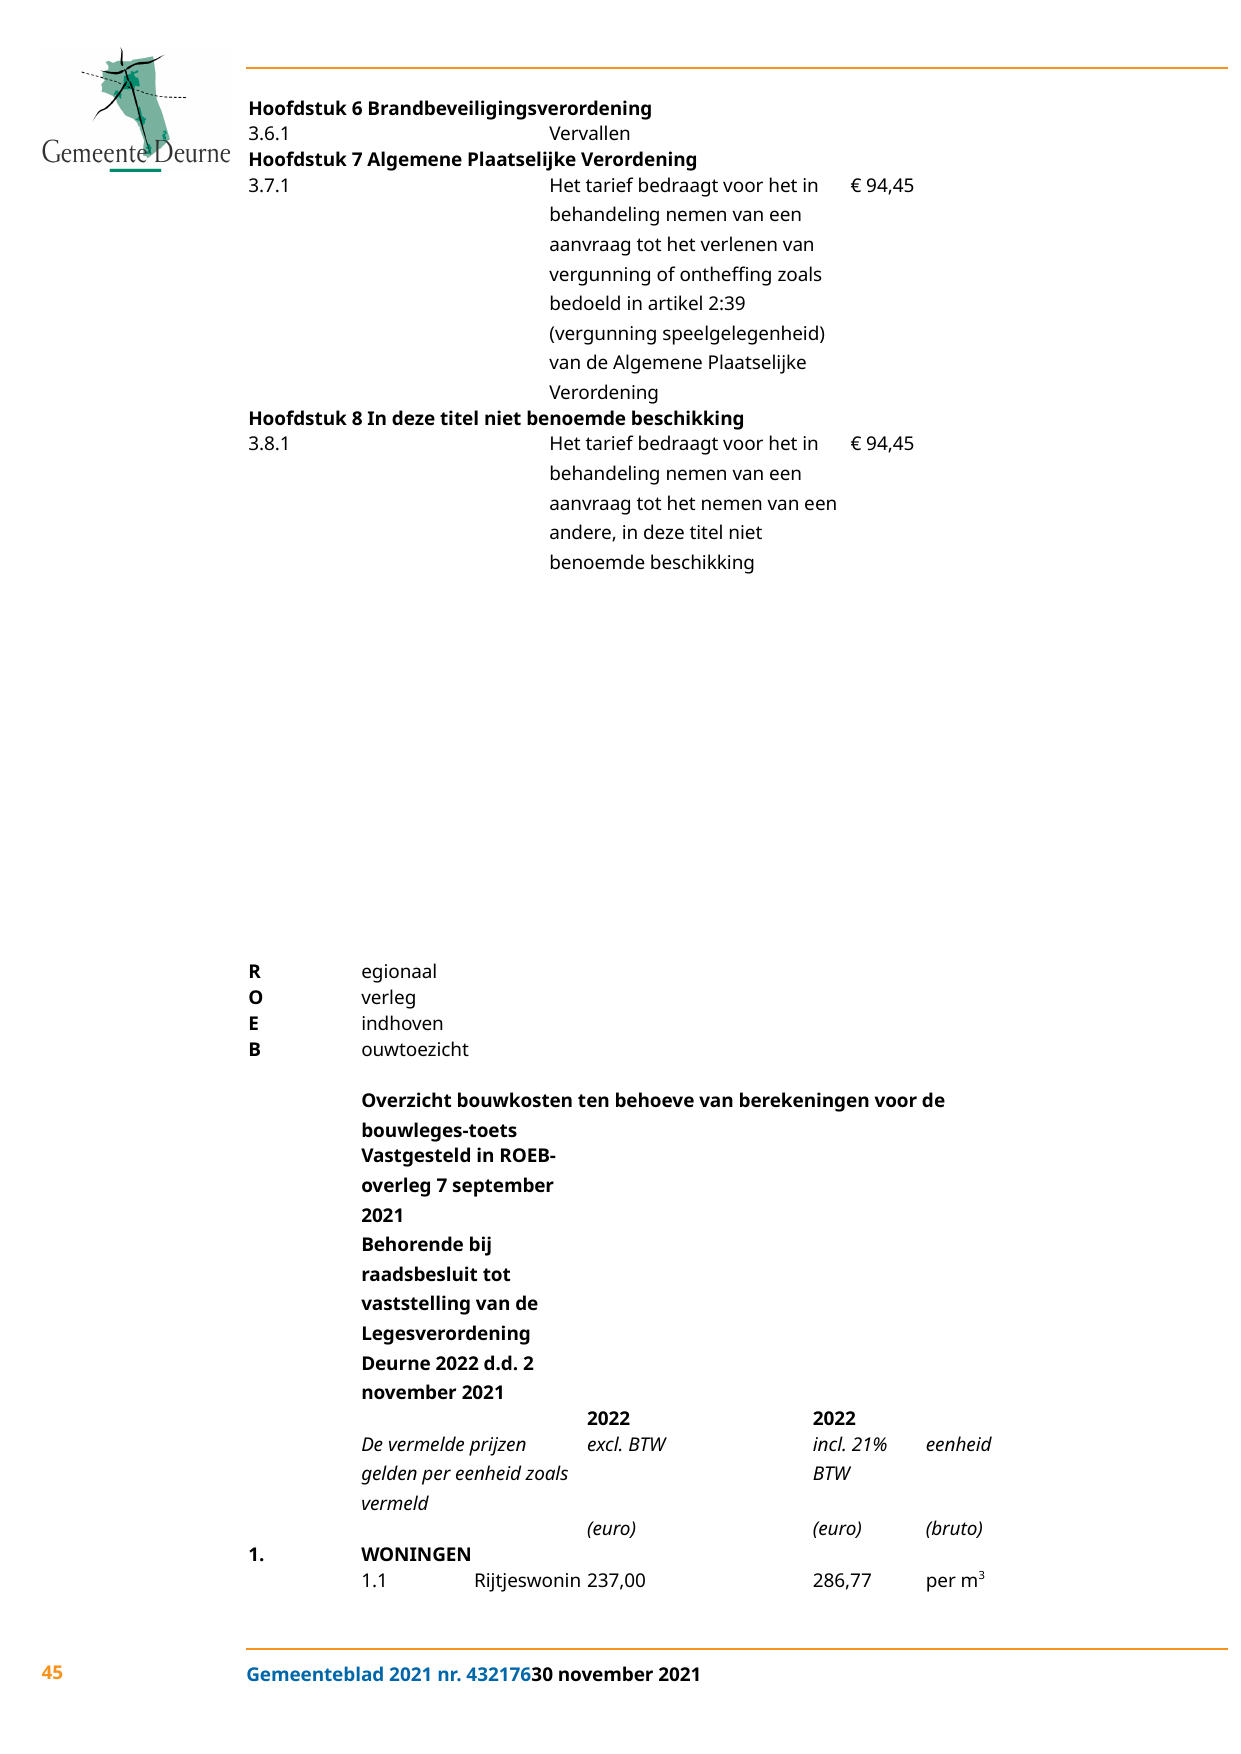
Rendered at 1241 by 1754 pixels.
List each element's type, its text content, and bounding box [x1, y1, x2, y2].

table_cell [926, 1036, 1038, 1062]
table_cell [926, 1405, 1038, 1431]
table_cell 2022 [587, 1405, 700, 1431]
table_header [474, 933, 587, 959]
table_cell [700, 1405, 813, 1431]
table_cell WONINGEN [361, 1541, 587, 1567]
table_cell De vermelde prijzen gelden per eenheid zoals vermeld [361, 1431, 587, 1516]
table_cell [700, 1010, 813, 1036]
table_cell [587, 1541, 700, 1567]
table_cell € 94,45 [850, 172, 1152, 405]
table_cell [1039, 1431, 1152, 1516]
table_cell ouwtoezicht [361, 1036, 587, 1062]
table_cell 3.6.1 [248, 121, 549, 146]
table_cell [248, 1405, 361, 1431]
table_cell Hoofdstuk 8 In deze titel niet benoemde beschikking [248, 405, 1152, 431]
table_cell per m3 [926, 1567, 1038, 1593]
table_cell (euro) [813, 1516, 926, 1541]
table_cell Vervallen [549, 121, 850, 146]
table_cell excl. BTW [587, 1431, 700, 1516]
table_cell [926, 1010, 1038, 1036]
table_cell [1039, 1143, 1152, 1405]
table_cell (euro) [587, 1516, 700, 1541]
picture [41, 47, 231, 172]
table_cell [1039, 1541, 1152, 1567]
table_cell [813, 959, 926, 984]
table_cell [361, 1062, 474, 1087]
table_cell [587, 1036, 700, 1062]
table_cell [474, 1516, 587, 1541]
table_cell [926, 984, 1038, 1010]
table_cell [926, 1541, 1038, 1567]
table_cell [700, 1431, 813, 1516]
table_cell Overzicht bouwkosten ten behoeve van berekeningen voor de bouwleges-toets [361, 1087, 1038, 1143]
table_cell [813, 984, 926, 1010]
table_cell [700, 1567, 813, 1593]
table_cell [700, 1541, 813, 1567]
table_cell [1039, 959, 1152, 984]
table_header [587, 933, 700, 959]
table_header [813, 933, 926, 959]
table_cell [813, 1010, 926, 1036]
table_cell [700, 1516, 813, 1541]
table_header [361, 933, 474, 959]
table_cell (bruto) [926, 1516, 1038, 1541]
table_cell [587, 1062, 700, 1087]
table_cell [850, 121, 1152, 146]
table_cell [1039, 984, 1152, 1010]
table_cell [926, 1062, 1038, 1087]
table_cell [1039, 1516, 1152, 1541]
table_cell egionaal [361, 959, 587, 984]
table_cell [474, 1062, 587, 1087]
table_cell [1039, 1010, 1152, 1036]
table_cell [587, 1010, 700, 1036]
table_cell O [248, 984, 361, 1010]
table_cell [1039, 1405, 1152, 1431]
table_cell 237,00 [587, 1567, 700, 1593]
table_cell [1039, 1062, 1152, 1087]
table_cell [248, 1143, 361, 1405]
table_header [248, 933, 361, 959]
table_cell B [248, 1036, 361, 1062]
table_cell [248, 1516, 361, 1541]
table_cell [587, 959, 700, 984]
table_cell [926, 1143, 1038, 1405]
table_cell [248, 1062, 361, 1087]
table_header [700, 933, 813, 959]
table_cell Het tarief bedraagt voor het in behandeling nemen van een aanvraag tot het nemen van een andere, in deze titel niet benoemde beschikking [549, 431, 850, 574]
table_cell [1039, 1087, 1152, 1143]
table_cell [248, 1431, 361, 1516]
table_cell [700, 1062, 813, 1087]
table_cell [1039, 1567, 1152, 1593]
table_cell 2022 [813, 1405, 926, 1431]
table_cell Het tarief bedraagt voor het in behandeling nemen van een aanvraag tot het verlenen van vergunning of ontheffing zoals bedoeld in artikel 2:39 (vergunning speelgelegenheid) van de Algemene Plaatselijke Verordening [549, 172, 850, 405]
table_cell [361, 1516, 474, 1541]
table_cell [474, 1405, 587, 1431]
table_cell 1. [248, 1541, 361, 1567]
table_cell [587, 984, 700, 1010]
table_cell [813, 1143, 926, 1405]
table_cell [361, 1405, 474, 1431]
table_cell 3.8.1 [248, 431, 549, 574]
table_cell incl. 21% BTW [813, 1431, 926, 1516]
table_cell Hoofdstuk 7 Algemene Plaatselijke Verordening [248, 146, 1152, 172]
table_cell [813, 1062, 926, 1087]
table_cell [700, 959, 813, 984]
table_cell [587, 1143, 700, 1405]
table_cell verleg [361, 984, 587, 1010]
table_cell R [248, 959, 361, 984]
table_header [1039, 933, 1152, 959]
table_cell 3.7.1 [248, 172, 549, 405]
table_cell [700, 1143, 813, 1405]
table_cell indhoven [361, 1010, 587, 1036]
table_cell [700, 984, 813, 1010]
table_cell [813, 1036, 926, 1062]
table_cell 286,77 [813, 1567, 926, 1593]
table_cell Vastgesteld in ROEB-overleg 7 september 2021 Behorende bij raadsbesluit tot vaststelling van de Legesverordening Deurne 2022 d.d. 2 november 2021 [361, 1143, 587, 1405]
table_cell 1.1 [361, 1567, 474, 1593]
table_cell [248, 1567, 361, 1593]
table_cell [926, 959, 1038, 984]
table_cell [1039, 1036, 1152, 1062]
table_cell Hoofdstuk 6 Brandbeveiligingsverordening [248, 95, 1152, 121]
table_cell E [248, 1010, 361, 1036]
table_cell Rijtjeswonin [474, 1567, 587, 1593]
table_cell [248, 1087, 361, 1143]
table_header [926, 933, 1038, 959]
table_cell [813, 1541, 926, 1567]
table_cell [700, 1036, 813, 1062]
table_cell eenheid [926, 1431, 1038, 1516]
table_cell € 94,45 [850, 431, 1152, 574]
